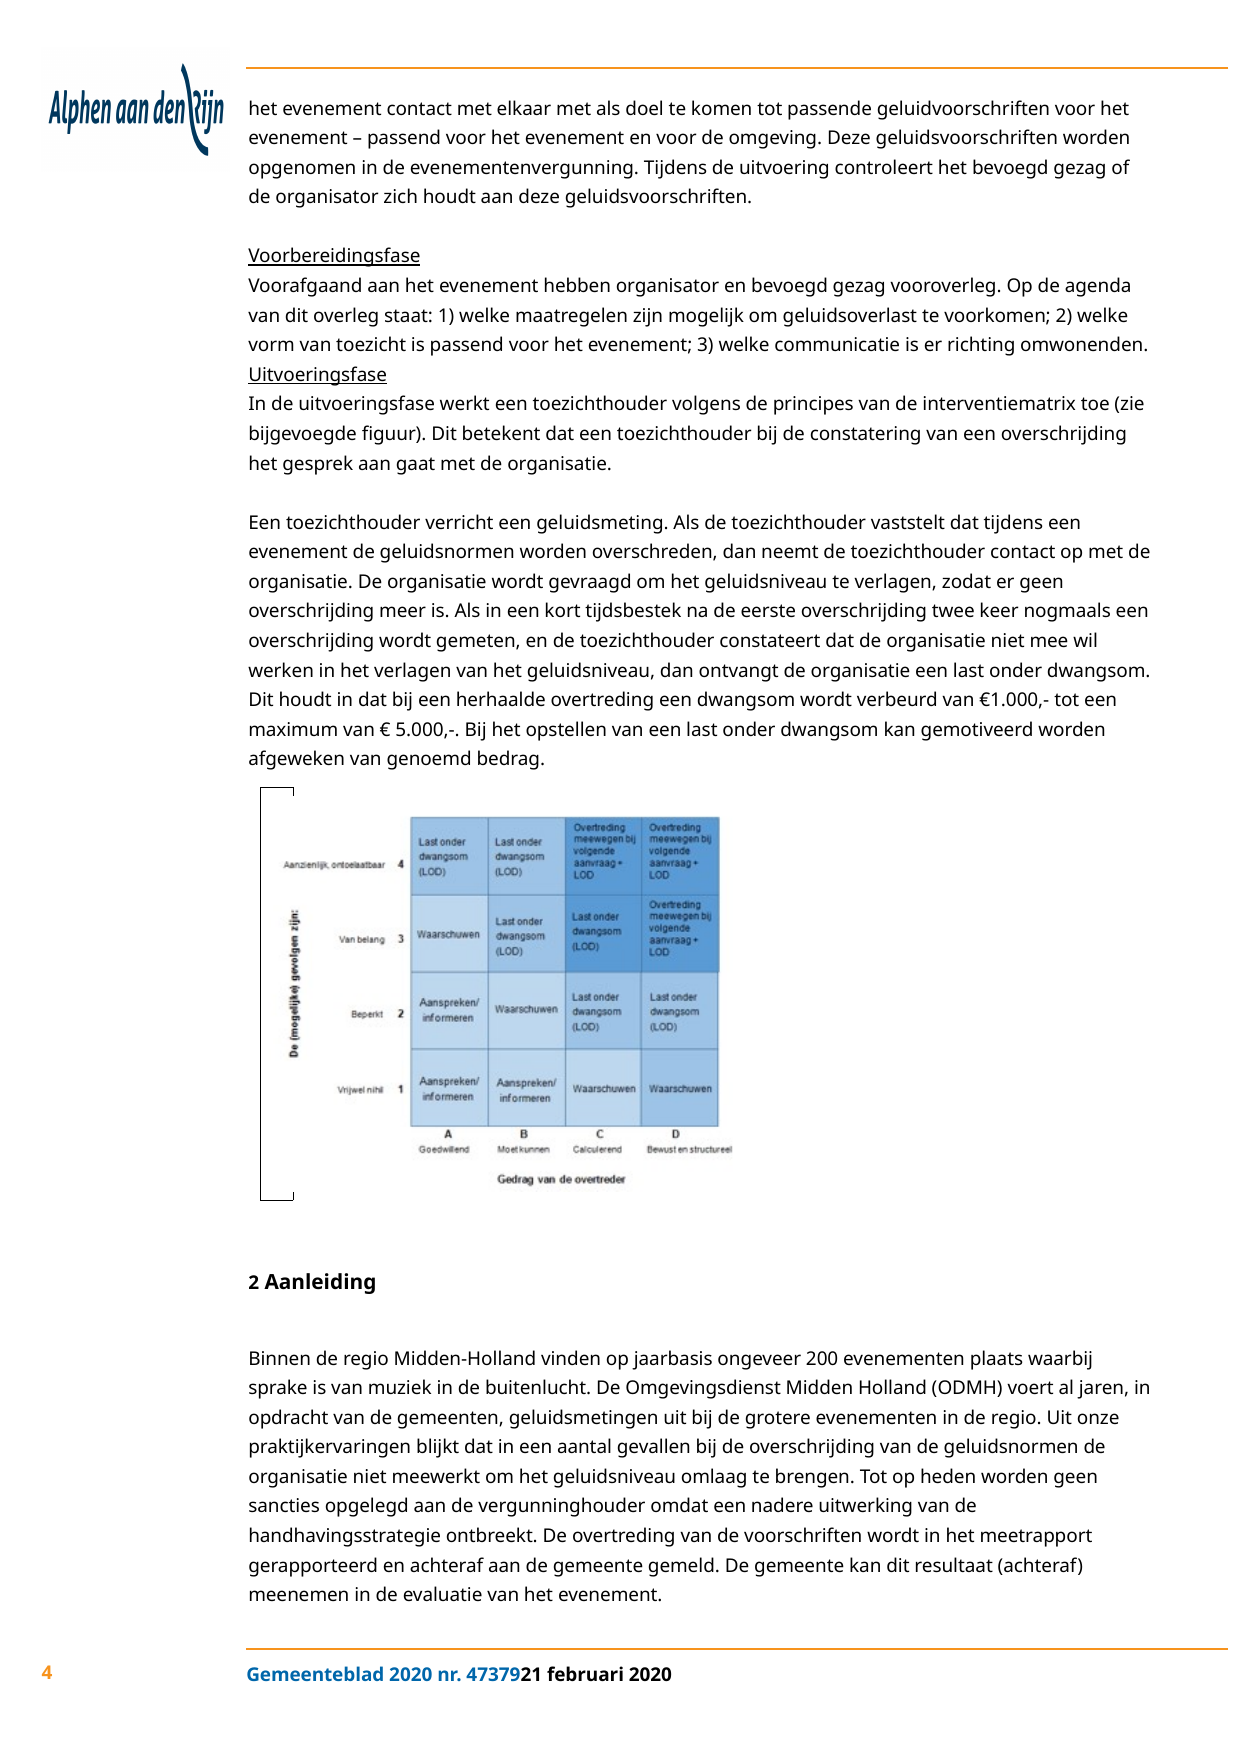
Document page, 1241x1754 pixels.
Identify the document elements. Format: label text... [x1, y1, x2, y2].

text het evenement contact met elkaar met als doel te komen tot passende geluidvoorschriften voor het evenement – passend voor het evenement en voor de omgeving. Deze geluidsvoorschriften worden opgenomen in de evenementenvergunning. Tijdens de uitvoering controleert het bevoegd gezag of de organisator zich houdt aan deze geluidsvoorschriften. [248, 95, 1152, 209]
text Binnen de regio Midden-Holland vinden op jaarbasis ongeveer 200 evenementen plaats waarbij sprake is van muziek in de buitenlucht. De Omgevingsdienst Midden Holland (ODMH) voert al jaren, in opdracht van de gemeenten, geluidsmetingen uit bij de grotere evenementen in de regio. Uit onze praktijkervaringen blijkt dat in een aantal gevallen bij de overschrijding van de geluidsnormen de organisatie niet meewerkt om het geluidsniveau omlaag te brengen. Tot op heden worden geen sancties opgelegd aan de vergunninghouder omdat een nadere uitwerking van de handhavingsstrategie ontbreekt. De overtreding van de voorschriften wordt in het meetrapport gerapporteerd en achteraf aan de gemeente gemeld. De gemeente kan dit resultaat (achteraf) meenemen in de evaluatie van het evenement. [248, 1345, 1152, 1607]
text In de uitvoeringsfase werkt een toezichthouder volgens de principes van de interventiematrix toe (zie bijgevoegde figuur). Dit betekent dat een toezichthouder bij de constatering van een overschrijding het gesprek aan gaat met de organisatie. [248, 391, 1152, 476]
picture [41, 47, 231, 172]
text Een toezichthouder verricht een geluidsmeting. Als de toezichthouder vaststelt dat tijdens een evenement de geluidsnormen worden overschreden, dan neemt de toezichthouder contact op met de organisatie. De organisatie wordt gevraagd om het geluidsniveau te verlagen, zodat er geen overschrijding meer is. Als in een kort tijdsbestek na de eerste overschrijding twee keer nogmaals een overschrijding wordt gemeten, en de toezichthouder constateert dat de organisatie niet mee wil werken in het verlagen van het geluidsniveau, dan ontvangt de organisatie een last onder dwangsom. Dit houdt in dat bij een herhaalde overtreding een dwangsom wordt verbeurd van €1.000,- tot een maximum van € 5.000,-. Bij het opstellen van een last onder dwangsom kan gemotiveerd worden afgeweken van genoemd bedrag. [248, 509, 1152, 771]
text Voorbereidingsfase [248, 243, 1152, 268]
text 2 Aanleiding [248, 1267, 1152, 1296]
text Voorafgaand aan het evenement hebben organisator en bevoegd gezag vooroverleg. Op de agenda van dit overleg staat: 1) welke maatregelen zijn mogelijk om geluidsoverlast te voorkomen; 2) welke vorm van toezicht is passend voor het evenement; 3) welke communicatie is er richting omwonenden. [248, 272, 1152, 357]
text Uitvoeringsfase [248, 361, 1152, 387]
picture [268, 796, 742, 1192]
